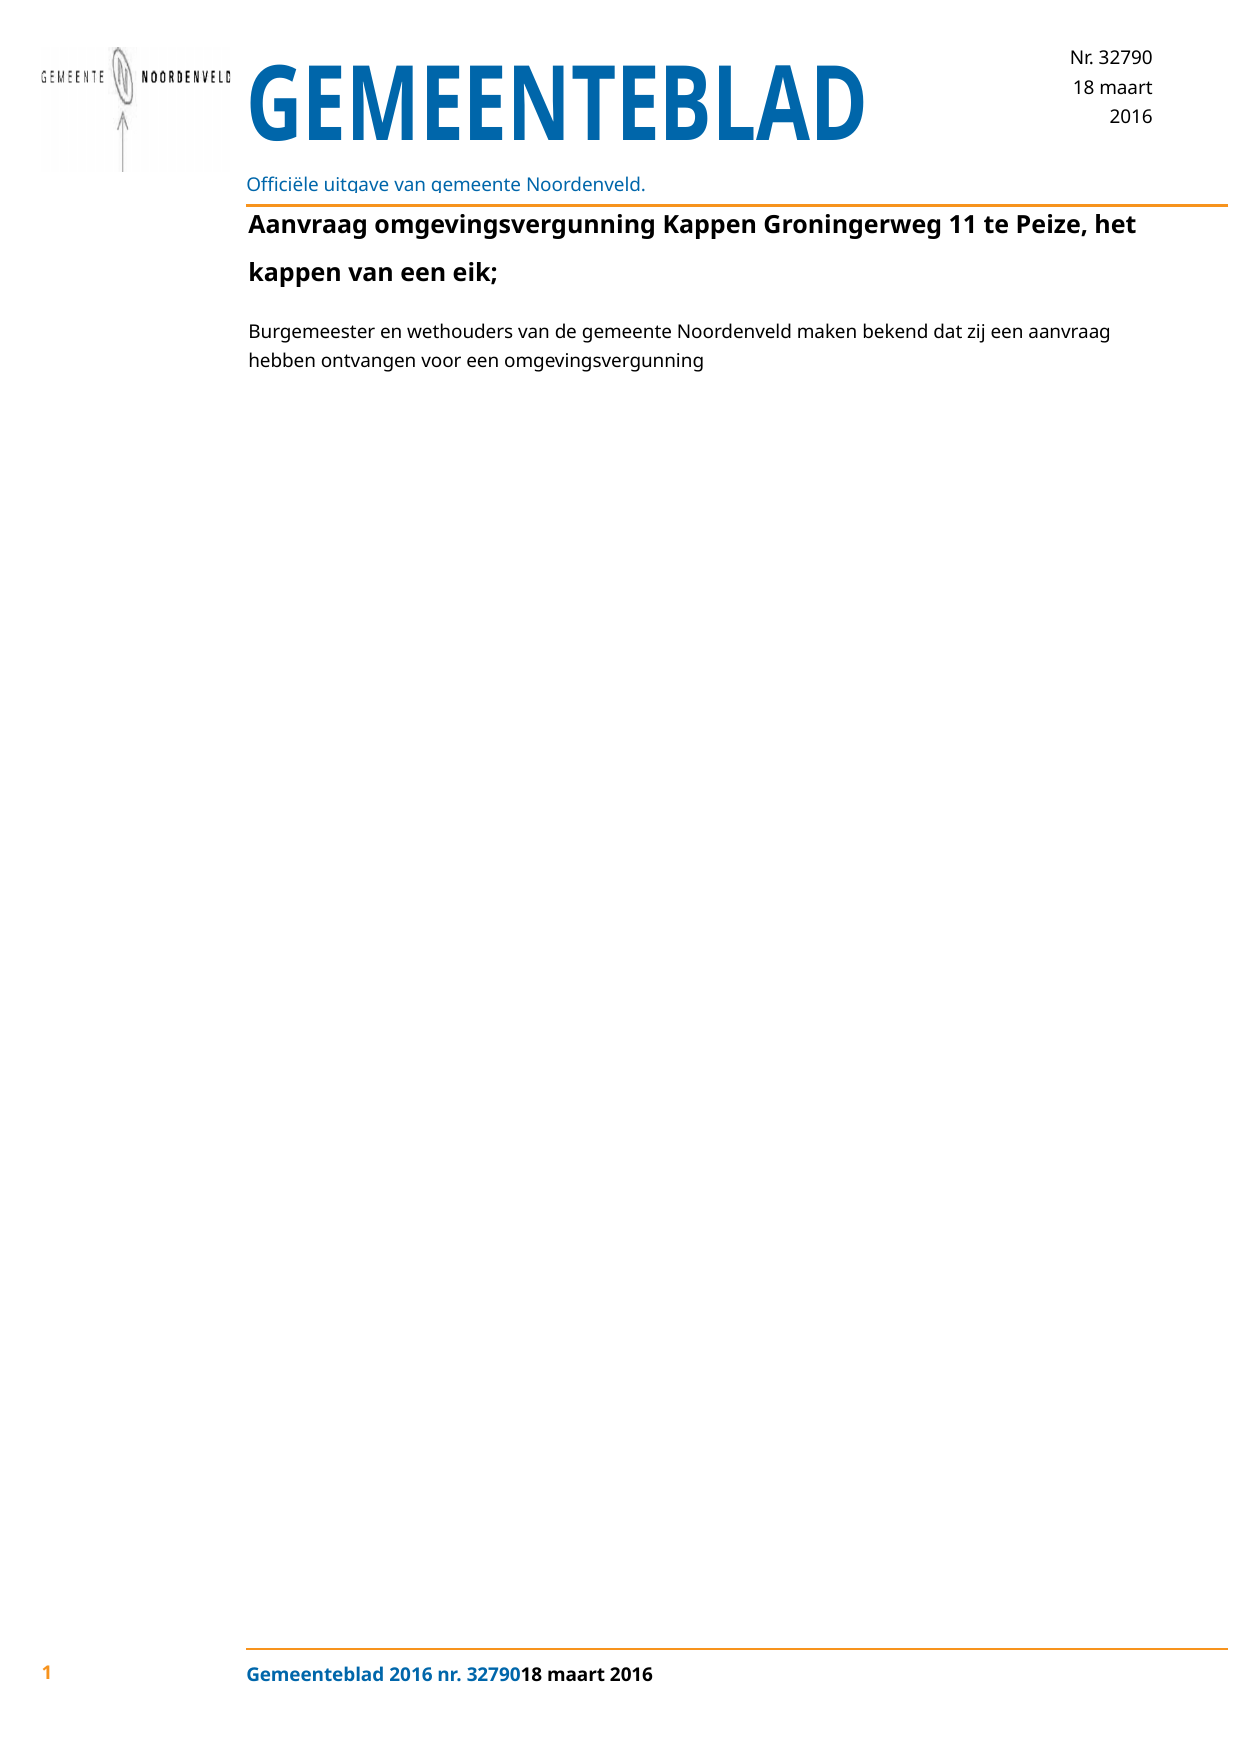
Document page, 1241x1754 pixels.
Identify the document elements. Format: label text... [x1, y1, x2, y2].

picture [41, 47, 231, 172]
text Burgemeester en wethouders van de gemeente Noordenveld maken bekend dat zij een aanvraag hebben ontvangen voor een omgevingsvergunning [248, 318, 1152, 373]
text Aanvraag omgevingsvergunning Kappen Groningerweg 11 te Peize, het kappen van een eik; [248, 207, 1152, 288]
